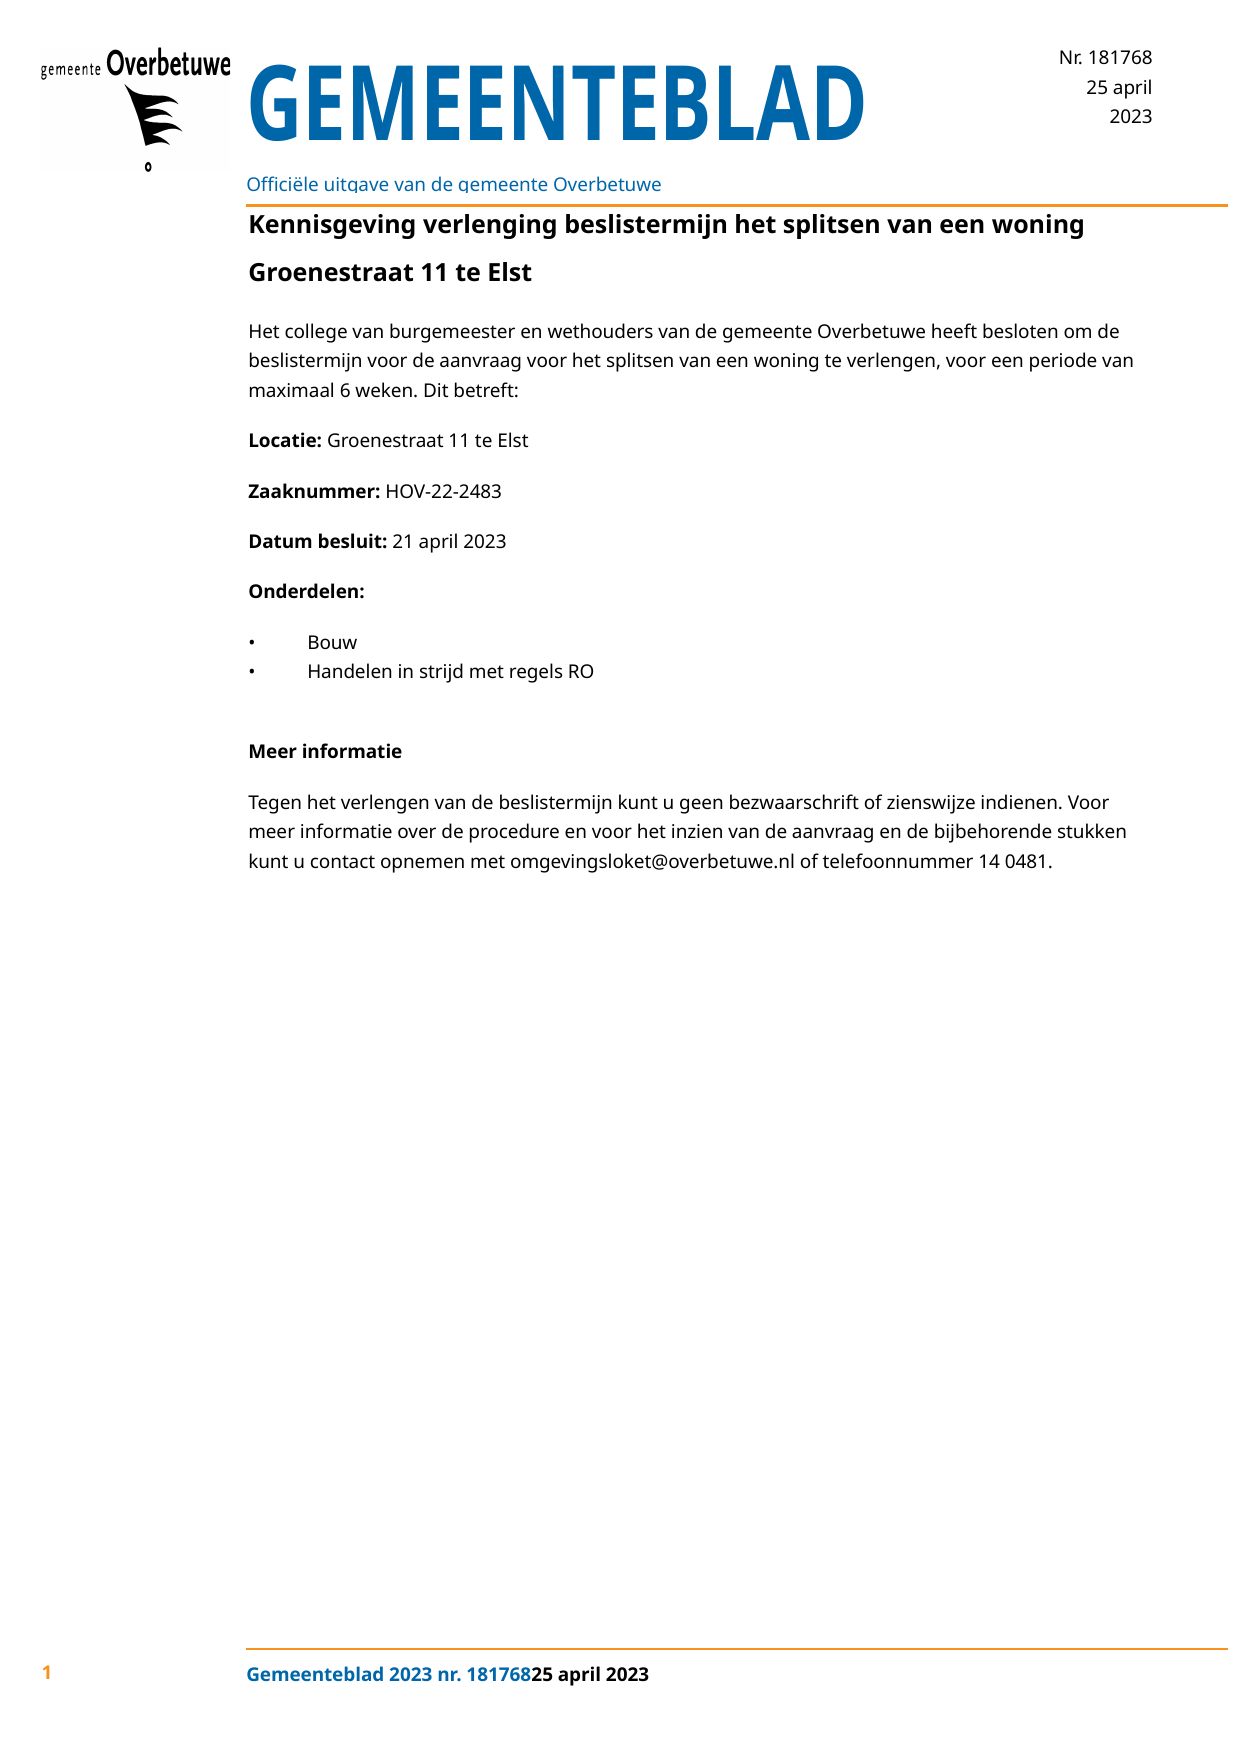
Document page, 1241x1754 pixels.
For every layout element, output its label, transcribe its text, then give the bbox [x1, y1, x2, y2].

text Tegen het verlengen van de beslistermijn kunt u geen bezwaarschrift of zienswijze indienen. Voor meer informatie over de procedure en voor het inzien van de aanvraag en de bijbehorende stukken kunt u contact opnemen met omgevingsloket@overbetuwe.nl of telefoonnummer 14 0481. [248, 789, 1152, 874]
text Zaaknummer: HOV-22-2483 [248, 478, 1152, 504]
list Bouw [248, 629, 1152, 655]
picture [41, 47, 231, 172]
text Onderdelen: [248, 579, 1152, 604]
text Het college van burgemeester en wethouders van de gemeente Overbetuwe heeft besloten om de beslistermijn voor de aanvraag voor het splitsen van een woning te verlengen, voor een periode van maximaal 6 weken. Dit betreft: [248, 318, 1152, 403]
text Kennisgeving verlenging beslistermijn het splitsen van een woning Groenestraat 11 te Elst [248, 207, 1152, 288]
text Locatie: Groenestraat 11 te Elst [248, 427, 1152, 453]
list Handelen in strijd met regels RO [248, 659, 1152, 684]
text Meer informatie [248, 739, 1152, 764]
text Datum besluit: 21 april 2023 [248, 528, 1152, 554]
